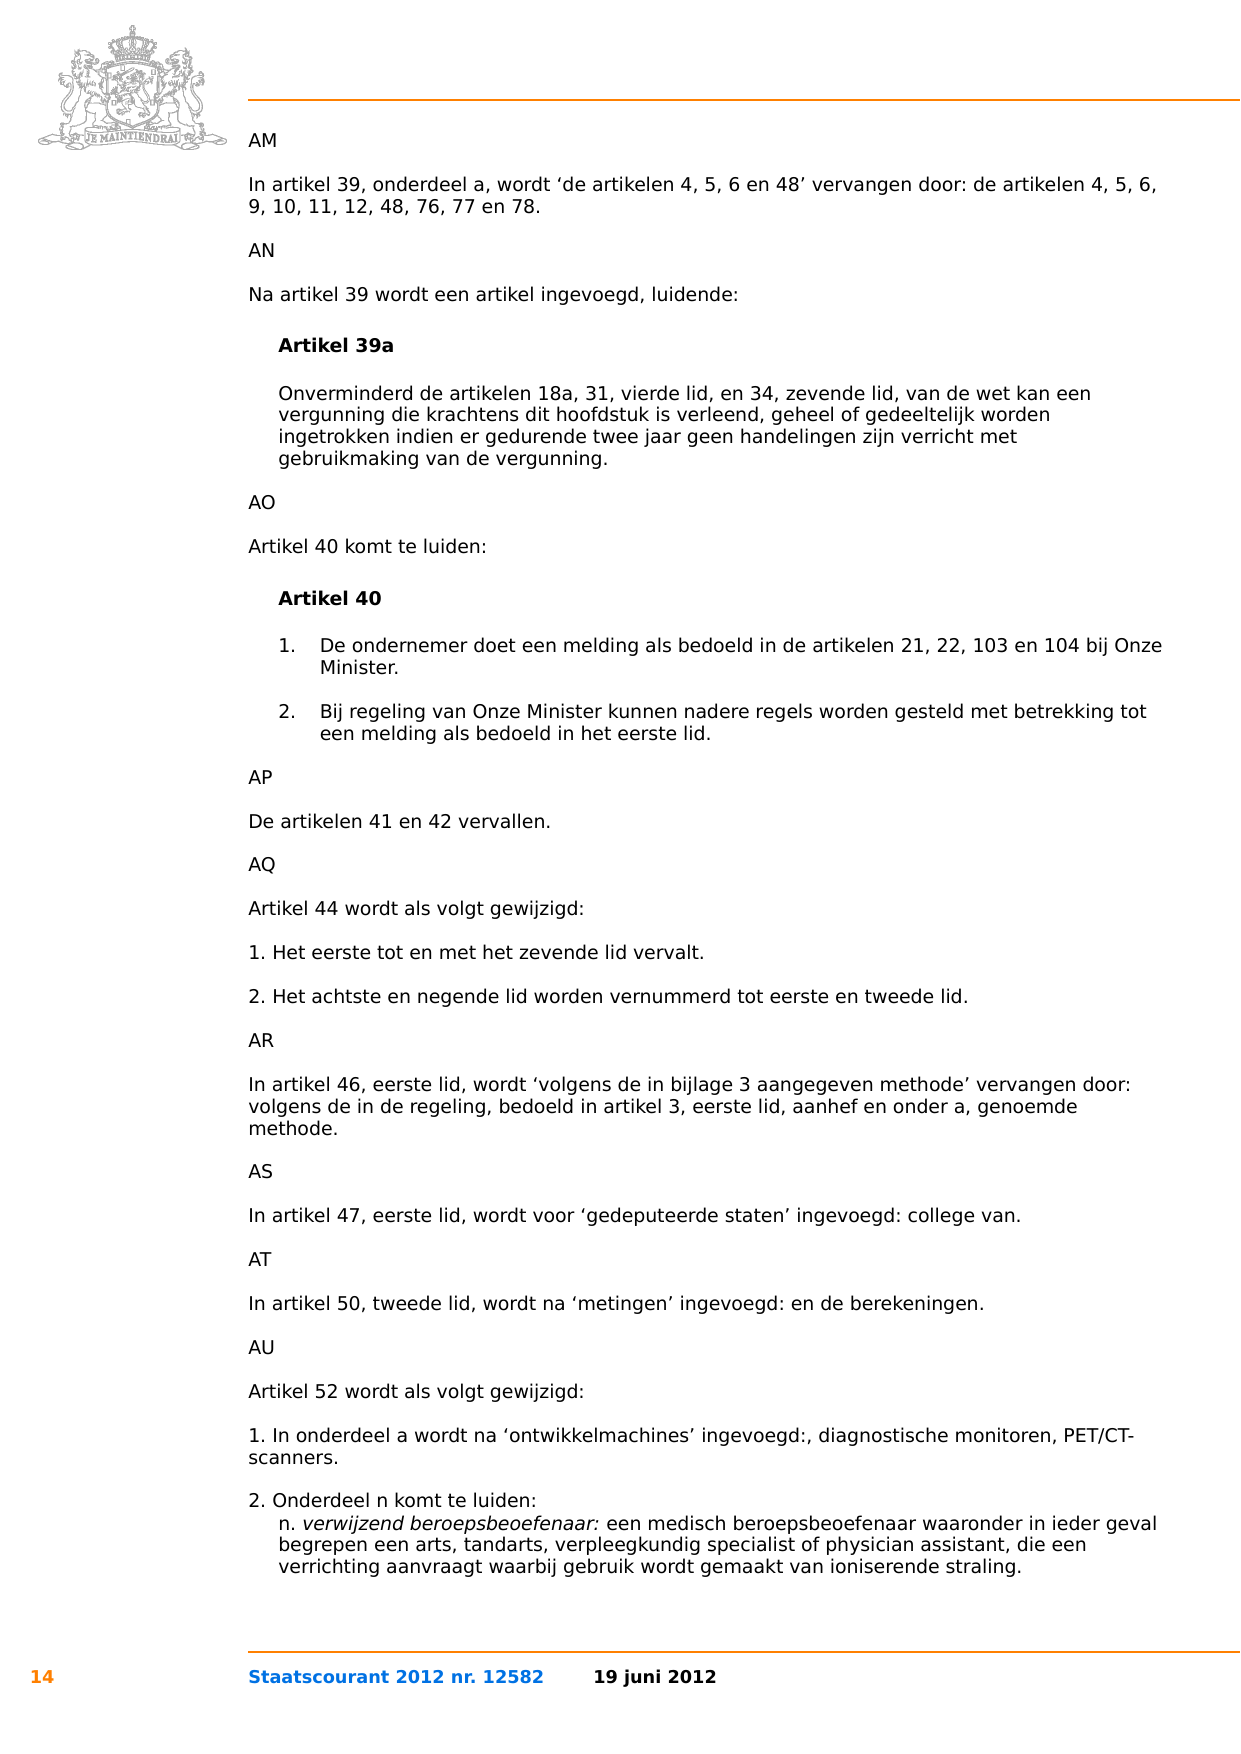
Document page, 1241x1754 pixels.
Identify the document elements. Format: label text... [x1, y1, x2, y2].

text 2. Bij regeling van Onze Minister kunnen nadere regels worden gesteld met betrekking tot een melding als bedoeld in het eerste lid. [278, 701, 1163, 745]
text Artikel 40 komt te luiden: [248, 536, 1163, 558]
text De artikelen 41 en 42 vervallen. [248, 811, 1163, 832]
subtitle Artikel 40 [278, 588, 1163, 610]
text AR [248, 1030, 1163, 1052]
text 2. Het achtste en negende lid worden vernummerd tot eerste en tweede lid. [248, 986, 1163, 1008]
text 1. De ondernemer doet een melding als bedoeld in de artikelen 21, 22, 103 en 104 bij Onze Minister. [278, 635, 1163, 679]
text AQ [248, 854, 1163, 876]
text Onverminderd de artikelen 18a, 31, vierde lid, en 34, zevende lid, van de wet kan een vergunning die krachtens dit hoofdstuk is verleend, geheel of gedeeltelijk worden ingetrokken indien er gedurende twee jaar geen handelingen zijn verricht met gebruikmaking van de vergunning. [278, 382, 1163, 470]
text Artikel 44 wordt als volgt gewijzigd: [248, 898, 1163, 920]
subtitle Artikel 39a [278, 335, 1163, 357]
text In artikel 47, eerste lid, wordt voor ‘gedeputeerde staten’ ingevoegd: college van. [248, 1205, 1163, 1227]
text Artikel 52 wordt als volgt gewijzigd: [248, 1381, 1163, 1403]
text AN [248, 239, 1163, 262]
text n. verwijzend beroepsbeoefenaar: een medisch beroepsbeoefenaar waaronder in ieder geval begrepen een arts, tandarts, verpleegkundig specialist of physician assistant, die een verrichting aanvraagt waarbij gebruik wordt gemaakt van ioniserende straling. [278, 1512, 1163, 1578]
text 1. In onderdeel a wordt na ‘ontwikkelmachines’ ingevoegd:, diagnostische monitoren, PET/CT-scanners. [248, 1424, 1163, 1468]
text 1. Het eerste tot en met het zevende lid vervalt. [248, 942, 1163, 964]
text AO [248, 492, 1163, 514]
text AT [248, 1249, 1163, 1271]
text AS [248, 1161, 1163, 1183]
text 2. Onderdeel n komt te luiden: [248, 1490, 1163, 1512]
text In artikel 39, onderdeel a, wordt ‘de artikelen 4, 5, 6 en 48’ vervangen door: de artikelen 4, 5, 6, 9, 10, 11, 12, 48, 76, 77 en 78. [248, 174, 1163, 218]
text In artikel 46, eerste lid, wordt ‘volgens de in bijlage 3 aangegeven methode’ vervangen door: volgens de in de regeling, bedoeld in artikel 3, eerste lid, aanhef en onder a, genoemde methode. [248, 1074, 1163, 1139]
text In artikel 50, tweede lid, wordt na ‘metingen’ ingevoegd: en de berekeningen. [248, 1293, 1163, 1315]
text AU [248, 1337, 1163, 1359]
text Na artikel 39 wordt een artikel ingevoegd, luidende: [248, 283, 1163, 305]
text AM [248, 130, 1163, 152]
picture [38, 25, 227, 150]
text AP [248, 767, 1163, 789]
